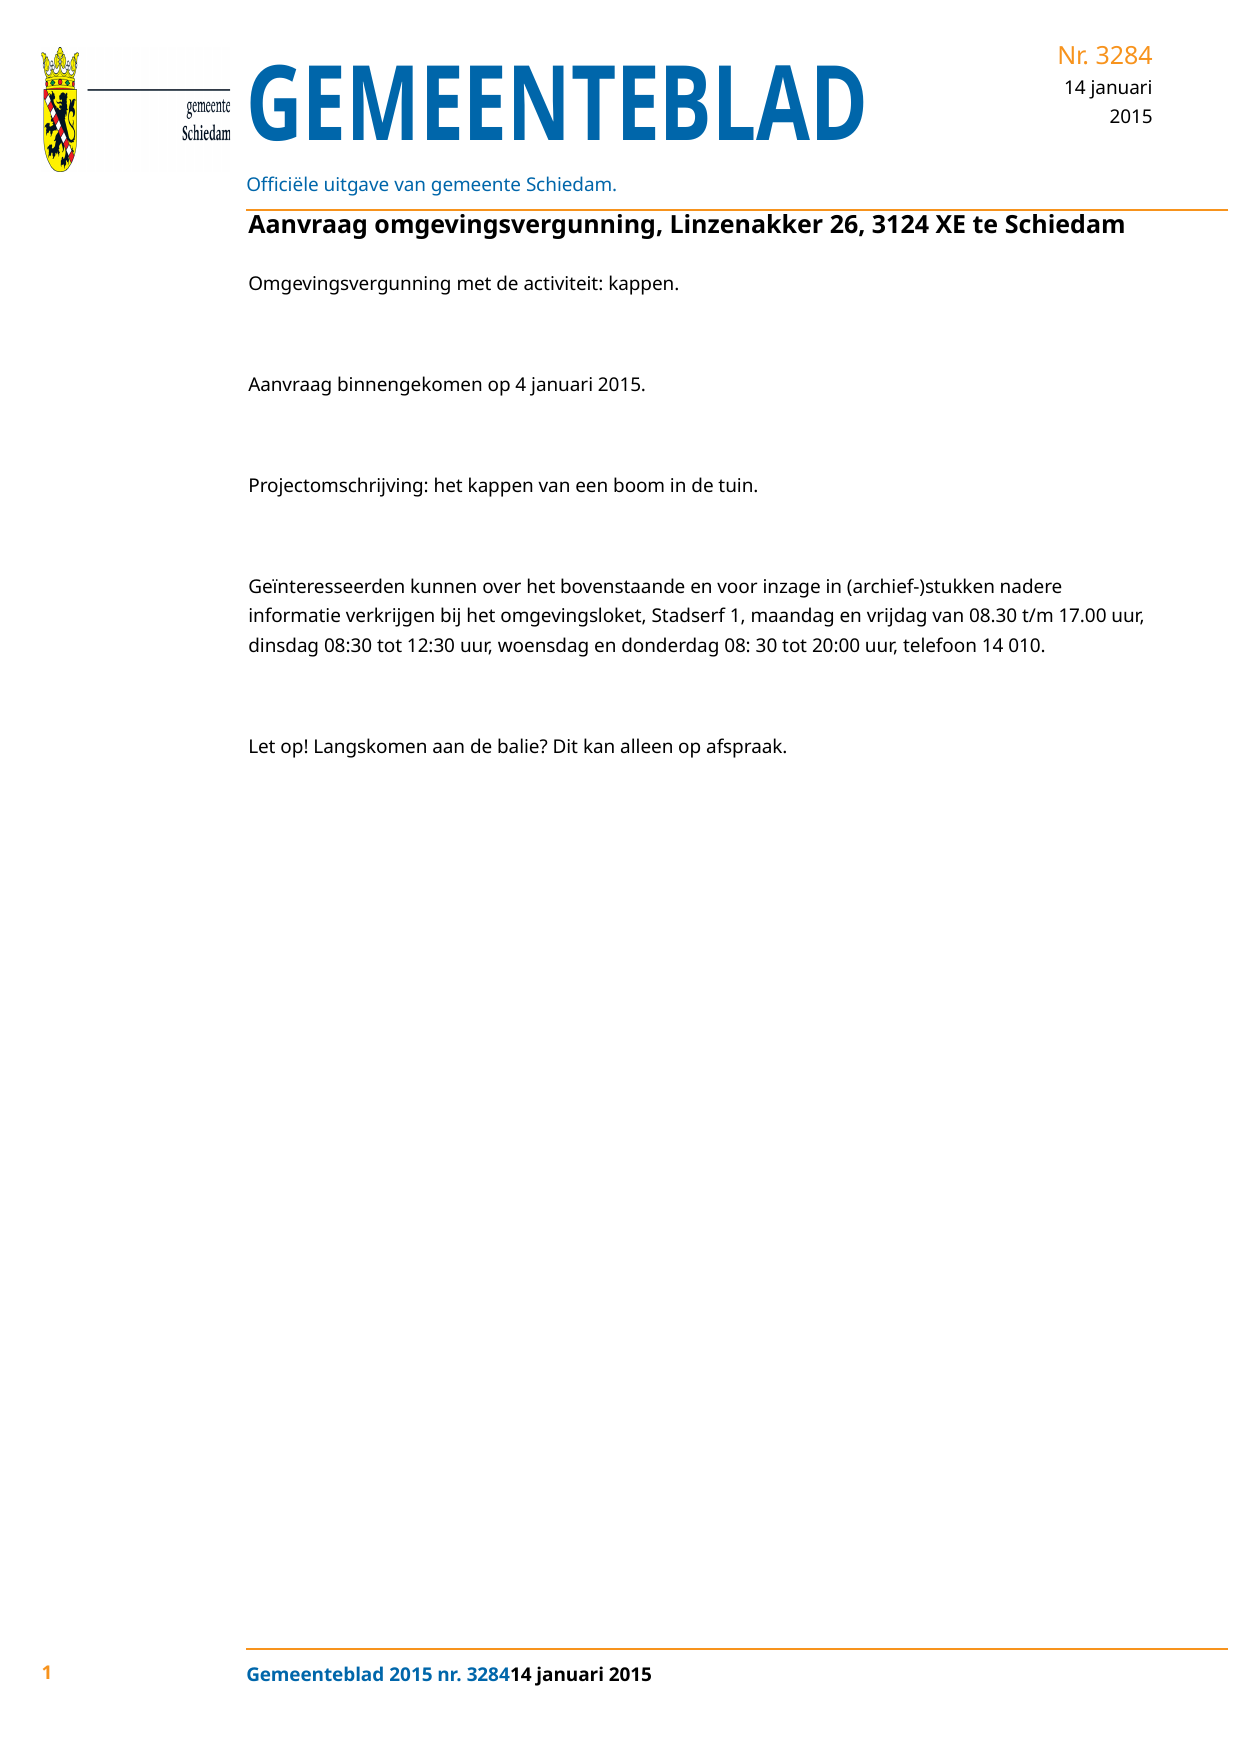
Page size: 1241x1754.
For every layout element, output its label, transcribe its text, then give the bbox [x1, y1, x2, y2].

text Projectomschrijving: het kappen van een boom in de tuin. [248, 472, 1152, 498]
text Omgevingsvergunning met de activiteit: kappen. [248, 270, 1152, 296]
text Aanvraag binnengekomen op 4 januari 2015. [248, 371, 1152, 397]
text Let op! Langskomen aan de balie? Dit kan alleen op afspraak. [248, 733, 1152, 758]
picture [41, 47, 231, 172]
text Geïnteresseerden kunnen over het bovenstaande en voor inzage in (archief-)stukken nadere informatie verkrijgen bij het omgevingsloket, Stadserf 1, maandag en vrijdag van 08.30 t/m 17.00 uur, dinsdag 08:30 tot 12:30 uur, woensdag en donderdag 08: 30 tot 20:00 uur, telefoon 14 010. [248, 573, 1152, 658]
text Aanvraag omgevingsvergunning, Linzenakker 26, 3124 XE te Schiedam [248, 211, 1152, 241]
